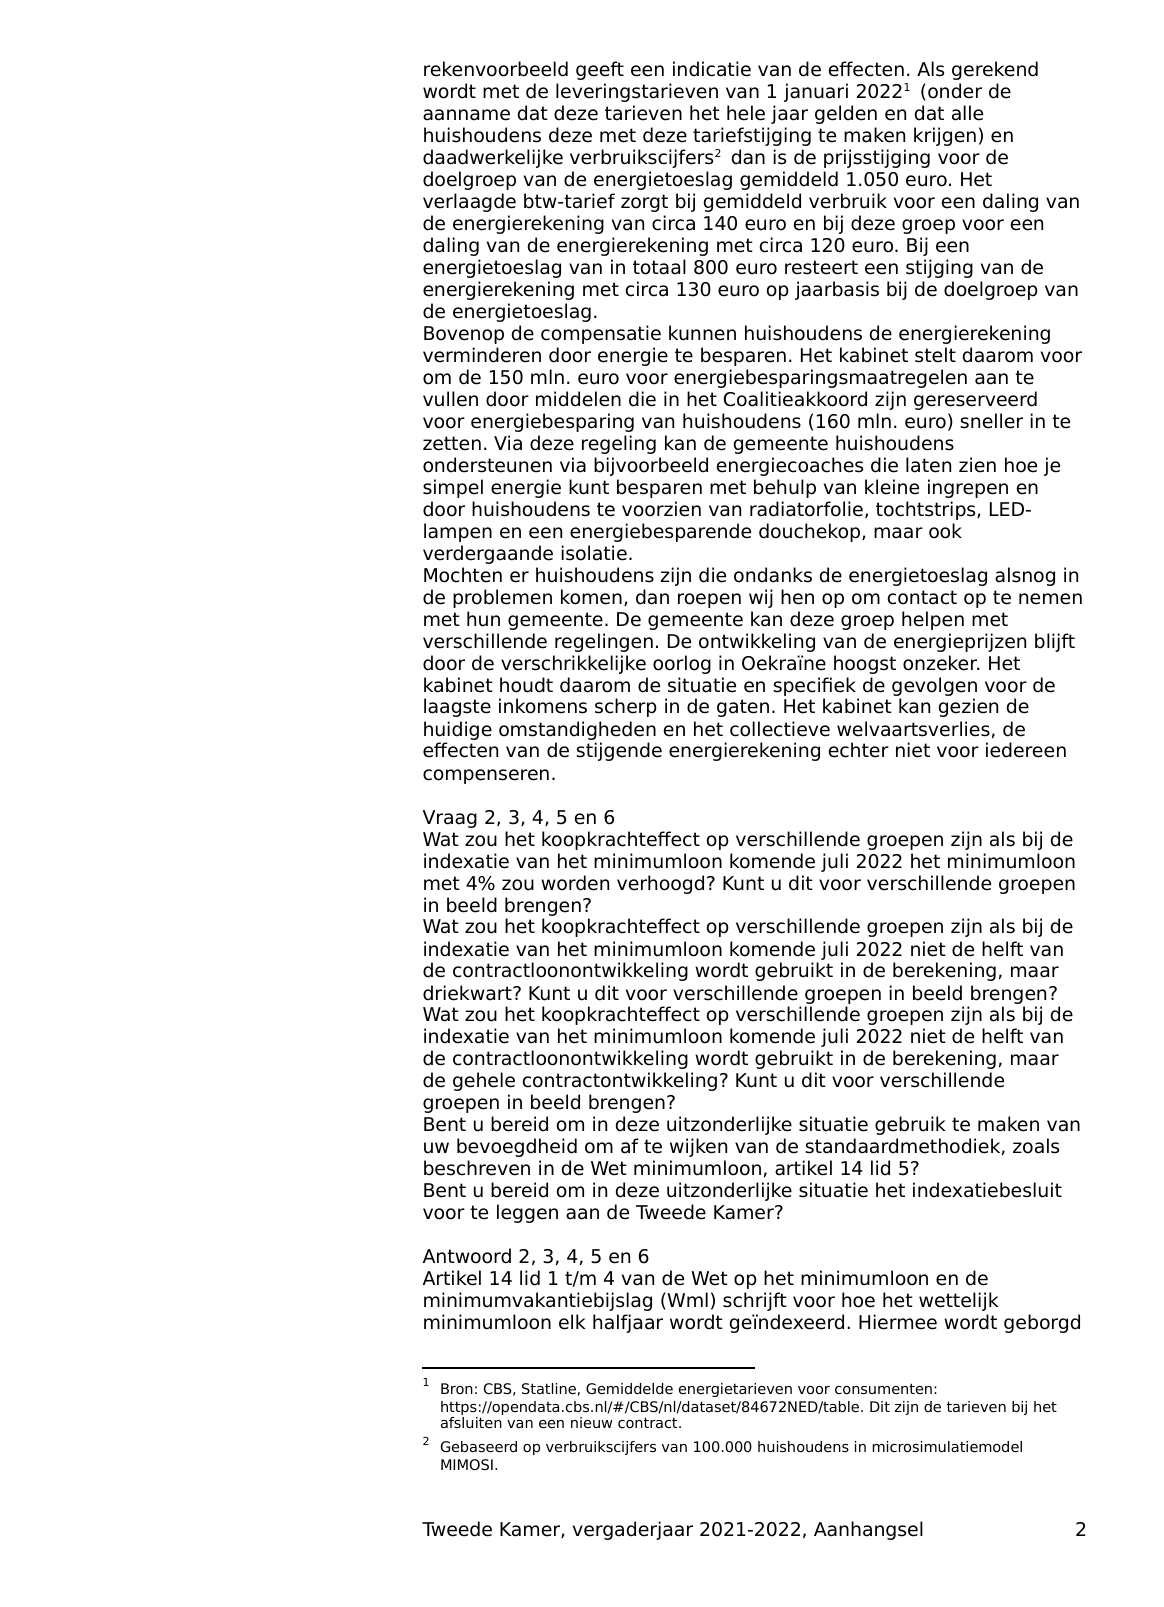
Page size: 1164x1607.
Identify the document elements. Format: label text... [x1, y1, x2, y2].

text Bent u bereid om in deze uitzonderlijke situatie het indexatiebesluit voor te leggen aan de Tweede Kamer? [422, 1180, 1087, 1224]
text Mochten er huishoudens zijn die ondanks de energietoeslag alsnog in de problemen komen, dan roepen wij hen op om contact op te nemen met hun gemeente. De gemeente kan deze groep helpen met verschillende regelingen. De ontwikkeling van de energieprijzen blijft door de verschrikkelijke oorlog in Oekraïne hoogst onzeker. Het kabinet houdt daarom de situatie en specifiek de gevolgen voor de laagste inkomens scherp in de gaten. Het kabinet kan gezien de huidige omstandigheden en het collectieve welvaartsverlies, de effecten van de stijgende energierekening echter niet voor iedereen compenseren. [422, 564, 1087, 784]
text Bovenop de compensatie kunnen huishoudens de energierekening verminderen door energie te besparen. Het kabinet stelt daarom voor om de 150 mln. euro voor energiebesparingsmaatregelen aan te vullen door middelen die in het Coalitieakkoord zijn gereserveerd voor energiebesparing van huishoudens (160 mln. euro) sneller in te zetten. Via deze regeling kan de gemeente huishoudens ondersteunen via bijvoorbeeld energiecoaches die laten zien hoe je simpel energie kunt besparen met behulp van kleine ingrepen en door huishoudens te voorzien van radiatorfolie, tochtstrips, LED-lampen en een energiebesparende douchekop, maar ook verdergaande isolatie. [422, 323, 1087, 564]
text Wat zou het koopkrachteffect op verschillende groepen zijn als bij de indexatie van het minimumloon komende juli 2022 het minimumloon met 4% zou worden verhoogd? Kunt u dit voor verschillende groepen in beeld brengen? [422, 828, 1087, 916]
text rekenvoorbeeld geeft een indicatie van de effecten. Als gerekend wordt met de leveringstarieven van 1 januari 2022 (onder de aanname dat deze tarieven het hele jaar gelden en dat alle huishoudens deze met deze tariefstijging te maken krijgen) en daadwerkelijke verbruikscijfers dan is de prijsstijging voor de doelgroep van de energietoeslag gemiddeld 1.050 euro. Het verlaagde btw-tarief zorgt bij gemiddeld verbruik voor een daling van de energierekening van circa 140 euro en bij deze groep voor een daling van de energierekening met circa 120 euro. Bij een energietoeslag van in totaal 800 euro resteert een stijging van de energierekening met circa 130 euro op jaarbasis bij de doelgroep van de energietoeslag. [422, 59, 1087, 323]
text Bent u bereid om in deze uitzonderlijke situatie gebruik te maken van uw bevoegdheid om af te wijken van de standaardmethodiek, zoals beschreven in de Wet minimumloon, artikel 14 lid 5? [422, 1114, 1087, 1180]
text Artikel 14 lid 1 t/m 4 van de Wet op het minimumloon en de minimumvakantiebijslag (Wml) schrijft voor hoe het wettelijk minimumloon elk halfjaar wordt geïndexeerd. Hiermee wordt geborgd [422, 1268, 1087, 1334]
text Wat zou het koopkrachteffect op verschillende groepen zijn als bij de indexatie van het minimumloon komende juli 2022 niet de helft van de contractloonontwikkeling wordt gebruikt in de berekening, maar driekwart? Kunt u dit voor verschillende groepen in beeld brengen? [422, 916, 1087, 1004]
text Vraag 2, 3, 4, 5 en 6 [422, 807, 1087, 828]
text Gebaseerd op verbruikscijfers van 100.000 huishoudens in microsimulatiemodel MIMOSI. [422, 1435, 1087, 1474]
text Antwoord 2, 3, 4, 5 en 6 [422, 1246, 1087, 1268]
text Wat zou het koopkrachteffect op verschillende groepen zijn als bij de indexatie van het minimumloon komende juli 2022 niet de helft van de contractloonontwikkeling wordt gebruikt in de berekening, maar de gehele contractontwikkeling? Kunt u dit voor verschillende groepen in beeld brengen? [422, 1004, 1087, 1114]
text Bron: CBS, Statline, Gemiddelde energietarieven voor consumenten: https://opendata.cbs.nl/#/CBS/nl/dataset/84672NED/table. Dit zijn de tarieven bij het afsluiten van een nieuw contract. [422, 1377, 1087, 1432]
